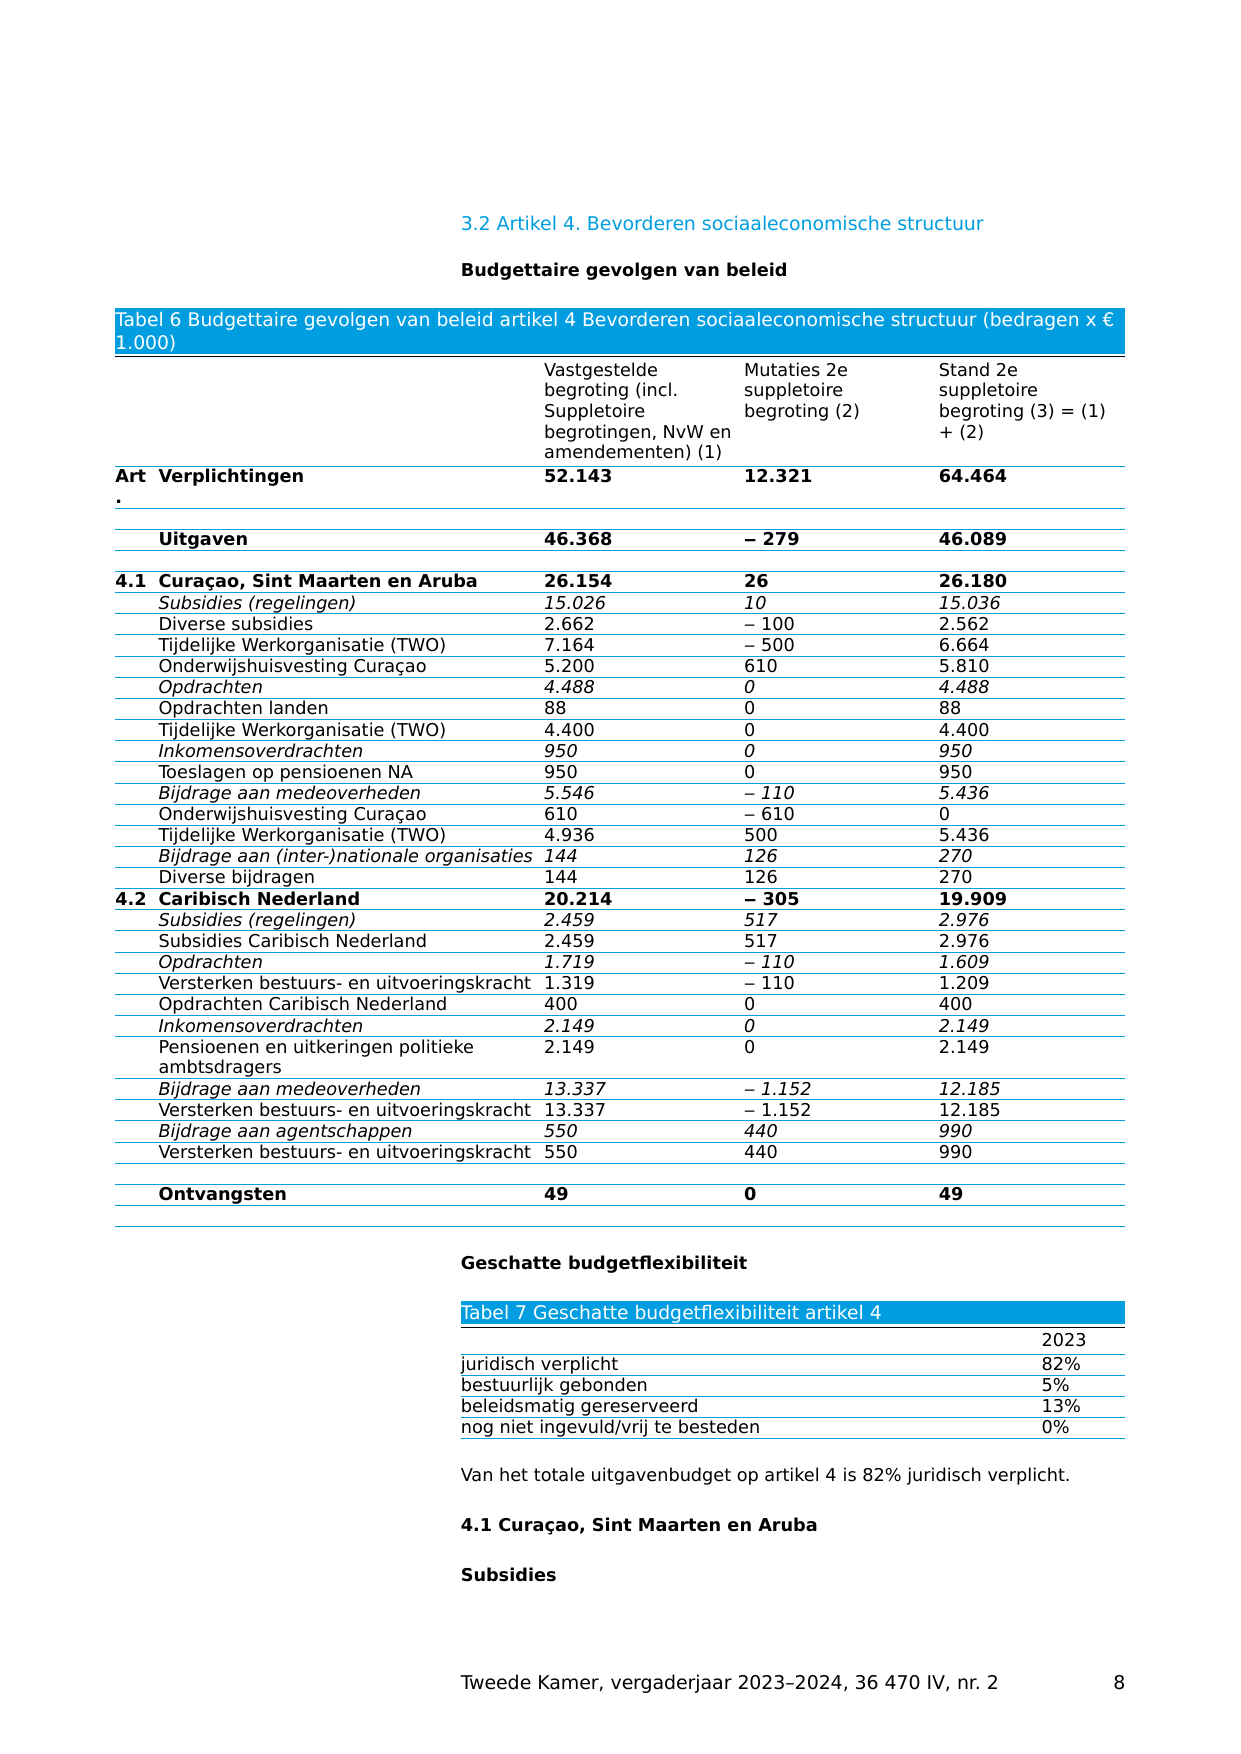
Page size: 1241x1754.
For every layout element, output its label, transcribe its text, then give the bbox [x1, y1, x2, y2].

table_cell 0 [741, 678, 936, 698]
table_cell [115, 593, 155, 613]
table_cell 5.436 [936, 826, 1125, 846]
table_cell 144 [541, 847, 741, 867]
table_cell 610 [741, 657, 936, 677]
table_cell Onderwijshuisvesting Curaçao [155, 657, 541, 677]
table_cell nog niet ingevuld/vrij te besteden [461, 1418, 1038, 1438]
table_cell 2.149 [541, 1037, 741, 1078]
table_cell 517 [741, 931, 936, 952]
table_cell 610 [541, 805, 741, 825]
table_cell Diverse subsidies [155, 614, 541, 634]
table_cell [115, 509, 155, 529]
table_cell ‒ 1.152 [741, 1079, 936, 1099]
table_cell ‒ 1.152 [741, 1100, 936, 1120]
table_cell [115, 657, 155, 677]
table_cell [115, 931, 155, 952]
table_cell 52.143 [541, 467, 741, 507]
table_cell [115, 614, 155, 634]
table_cell 144 [541, 868, 741, 888]
table_cell ‒ 500 [741, 635, 936, 656]
table_cell Subsidies Caribisch Nederland [155, 931, 541, 952]
table_cell 5% [1039, 1376, 1125, 1396]
table_cell Onderwijshuisvesting Curaçao [155, 805, 541, 825]
table_cell Bijdrage aan medeoverheden [155, 784, 541, 803]
table_cell Inkomensoverdrachten [155, 741, 541, 761]
table_cell 49 [936, 1185, 1125, 1205]
table_cell 0 [741, 995, 936, 1015]
table_cell [115, 741, 155, 761]
table_cell 400 [936, 995, 1125, 1015]
table_cell [541, 1164, 741, 1184]
table_cell 49 [541, 1185, 741, 1205]
table_cell 0% [1039, 1418, 1125, 1438]
table_cell 2.149 [936, 1016, 1125, 1036]
table_cell [115, 910, 155, 930]
table_cell Ontvangsten [155, 1185, 541, 1205]
table_cell [741, 551, 936, 571]
table_cell Subsidies (regelingen) [155, 593, 541, 613]
table_cell 4.488 [936, 678, 1125, 698]
table_cell 2.562 [936, 614, 1125, 634]
table_cell 7.164 [541, 635, 741, 656]
table_cell Bijdrage aan agentschappen [155, 1121, 541, 1141]
table_cell Uitgaven [155, 530, 541, 550]
table_cell 82% [1039, 1355, 1125, 1374]
table_cell Verplichtingen [155, 467, 541, 507]
table_cell Tijdelijke Werkorganisatie (TWO) [155, 826, 541, 846]
table_cell [115, 551, 155, 571]
text 4.1 Curaçao, Sint Maarten en Aruba [461, 1513, 1125, 1536]
table_cell [115, 974, 155, 994]
table_cell 46.089 [936, 530, 1125, 550]
table_cell Curaçao, Sint Maarten en Aruba [155, 572, 541, 592]
table_cell 5.546 [541, 784, 741, 803]
table_cell Versterken bestuurs- en uitvoeringskracht [155, 1143, 541, 1162]
table_cell [115, 699, 155, 719]
table_cell [115, 805, 155, 825]
table_cell 990 [936, 1143, 1125, 1162]
table_cell 2023 [1039, 1328, 1125, 1353]
table_cell Toeslagen op pensioenen NA [155, 762, 541, 782]
table_cell [155, 509, 541, 529]
table_cell 0 [741, 741, 936, 761]
table_cell 440 [741, 1121, 936, 1141]
table_cell [115, 1206, 155, 1226]
table_cell 12.321 [741, 467, 936, 507]
table_cell [115, 1100, 155, 1120]
table_cell 550 [541, 1143, 741, 1162]
table_cell Diverse bijdragen [155, 868, 541, 888]
table_cell 88 [936, 699, 1125, 719]
table_cell [741, 509, 936, 529]
table_cell Tijdelijke Werkorganisatie (TWO) [155, 720, 541, 740]
table_cell 10 [741, 593, 936, 613]
table_cell 13.337 [541, 1100, 741, 1120]
table_cell Pensioenen en uitkeringen politieke ambtsdragers [155, 1037, 541, 1078]
table_cell 15.026 [541, 593, 741, 613]
table_cell [115, 1016, 155, 1036]
table_cell 5.200 [541, 657, 741, 677]
table_cell [115, 953, 155, 973]
table_cell ‒ 110 [741, 974, 936, 994]
table_cell 4.936 [541, 826, 741, 846]
table_cell 126 [741, 868, 936, 888]
table_cell 517 [741, 910, 936, 930]
table_cell 0 [741, 699, 936, 719]
table_cell 64.464 [936, 467, 1125, 507]
table_cell 5.810 [936, 657, 1125, 677]
table_cell [115, 826, 155, 846]
text Budgettaire gevolgen van beleid [461, 258, 1125, 281]
table_cell 4.2 [115, 889, 155, 909]
table_cell 2.459 [541, 931, 741, 952]
table_cell 1.719 [541, 953, 741, 973]
table_cell ‒ 100 [741, 614, 936, 634]
table_cell 500 [741, 826, 936, 846]
text Subsidies [461, 1563, 1125, 1586]
table_cell 0 [741, 1185, 936, 1205]
table_cell 0 [741, 1037, 936, 1078]
table_cell 15.036 [936, 593, 1125, 613]
table_cell 0 [741, 762, 936, 782]
table_cell 2.662 [541, 614, 741, 634]
table_cell Versterken bestuurs- en uitvoeringskracht [155, 1100, 541, 1120]
table_cell [741, 1164, 936, 1184]
table_cell [155, 357, 541, 466]
table_cell ‒ 305 [741, 889, 936, 909]
table_cell 126 [741, 847, 936, 867]
table_cell Inkomensoverdrachten [155, 1016, 541, 1036]
table_cell [936, 551, 1125, 571]
table_cell Opdrachten [155, 953, 541, 973]
table_cell 0 [741, 1016, 936, 1036]
table_cell 13% [1039, 1397, 1125, 1417]
table_cell [115, 635, 155, 656]
table_cell [155, 1206, 541, 1226]
table_cell [936, 1206, 1125, 1226]
table_cell Bijdrage aan medeoverheden [155, 1079, 541, 1099]
table_cell [115, 1079, 155, 1099]
table_cell [115, 868, 155, 888]
table_cell ‒ 610 [741, 805, 936, 825]
table_cell [541, 1206, 741, 1226]
table_cell Art. [115, 467, 155, 507]
table_cell 270 [936, 847, 1125, 867]
table_cell 550 [541, 1121, 741, 1141]
table_cell 26.154 [541, 572, 741, 592]
table_cell 440 [741, 1143, 936, 1162]
table_cell 2.149 [541, 1016, 741, 1036]
table_cell 4.1 [115, 572, 155, 592]
table_cell ‒ 110 [741, 784, 936, 803]
table_cell Stand 2e suppletoire begroting (3) = (1) + (2) [936, 357, 1125, 466]
title 3.2 Artikel 4. Bevorderen sociaaleconomische structuur [461, 213, 1125, 235]
table_cell 2.149 [936, 1037, 1125, 1078]
table_cell [155, 1164, 541, 1184]
table_cell [541, 551, 741, 571]
table_cell [115, 847, 155, 867]
table_cell [115, 720, 155, 740]
table_cell 46.368 [541, 530, 741, 550]
table_cell [741, 1206, 936, 1226]
table_cell 1.609 [936, 953, 1125, 973]
table_cell Versterken bestuurs- en uitvoeringskracht [155, 974, 541, 994]
table_cell 12.185 [936, 1100, 1125, 1120]
table_cell 26 [741, 572, 936, 592]
table_cell 2.459 [541, 910, 741, 930]
table_cell 26.180 [936, 572, 1125, 592]
table_cell 400 [541, 995, 741, 1015]
table_cell [115, 784, 155, 803]
text Van het totale uitgavenbudget op artikel 4 is 82% juridisch verplicht. [461, 1463, 1125, 1486]
table_cell [541, 509, 741, 529]
table_cell beleidsmatig gereserveerd [461, 1397, 1038, 1417]
table_cell Bijdrage aan (inter-)nationale organisaties [155, 847, 541, 867]
table_cell 1.319 [541, 974, 741, 994]
table_cell [115, 995, 155, 1015]
table_cell [461, 1328, 1038, 1353]
table_cell Opdrachten [155, 678, 541, 698]
table_cell [155, 551, 541, 571]
table_cell [115, 1037, 155, 1078]
table_cell 6.664 [936, 635, 1125, 656]
table_cell Subsidies (regelingen) [155, 910, 541, 930]
table_cell 4.400 [936, 720, 1125, 740]
table_cell Caribisch Nederland [155, 889, 541, 909]
table_cell Opdrachten landen [155, 699, 541, 719]
table_cell [115, 530, 155, 550]
table_cell ‒ 279 [741, 530, 936, 550]
table_cell 4.488 [541, 678, 741, 698]
table_cell [115, 678, 155, 698]
table_cell Tijdelijke Werkorganisatie (TWO) [155, 635, 541, 656]
table_cell 5.436 [936, 784, 1125, 803]
table_cell [936, 1164, 1125, 1184]
table_cell 1.209 [936, 974, 1125, 994]
table_cell 12.185 [936, 1079, 1125, 1099]
table_cell [115, 1164, 155, 1184]
table_cell 0 [936, 805, 1125, 825]
table_cell [936, 509, 1125, 529]
table_cell Vastgestelde begroting (incl. Suppletoire begrotingen, NvW en amendementen) (1) [541, 357, 741, 466]
table_cell 2.976 [936, 910, 1125, 930]
table_cell 270 [936, 868, 1125, 888]
table_cell [115, 1121, 155, 1141]
table_cell 950 [936, 741, 1125, 761]
table_cell 990 [936, 1121, 1125, 1141]
table_cell 0 [741, 720, 936, 740]
table_cell 19.909 [936, 889, 1125, 909]
table_cell 950 [936, 762, 1125, 782]
table_cell [115, 1143, 155, 1162]
table_cell 4.400 [541, 720, 741, 740]
text Geschatte budgetflexibiliteit [461, 1251, 1125, 1274]
table_cell [115, 762, 155, 782]
table_cell ‒ 110 [741, 953, 936, 973]
table_cell [115, 357, 155, 466]
table_cell 20.214 [541, 889, 741, 909]
table_cell 950 [541, 741, 741, 761]
table_cell Mutaties 2e suppletoire begroting (2) [741, 357, 936, 466]
table_cell 950 [541, 762, 741, 782]
table_cell juridisch verplicht [461, 1355, 1038, 1374]
table_cell 13.337 [541, 1079, 741, 1099]
table_cell 88 [541, 699, 741, 719]
table_cell Opdrachten Caribisch Nederland [155, 995, 541, 1015]
table_cell bestuurlijk gebonden [461, 1376, 1038, 1396]
table_cell 2.976 [936, 931, 1125, 952]
table_cell [115, 1185, 155, 1205]
